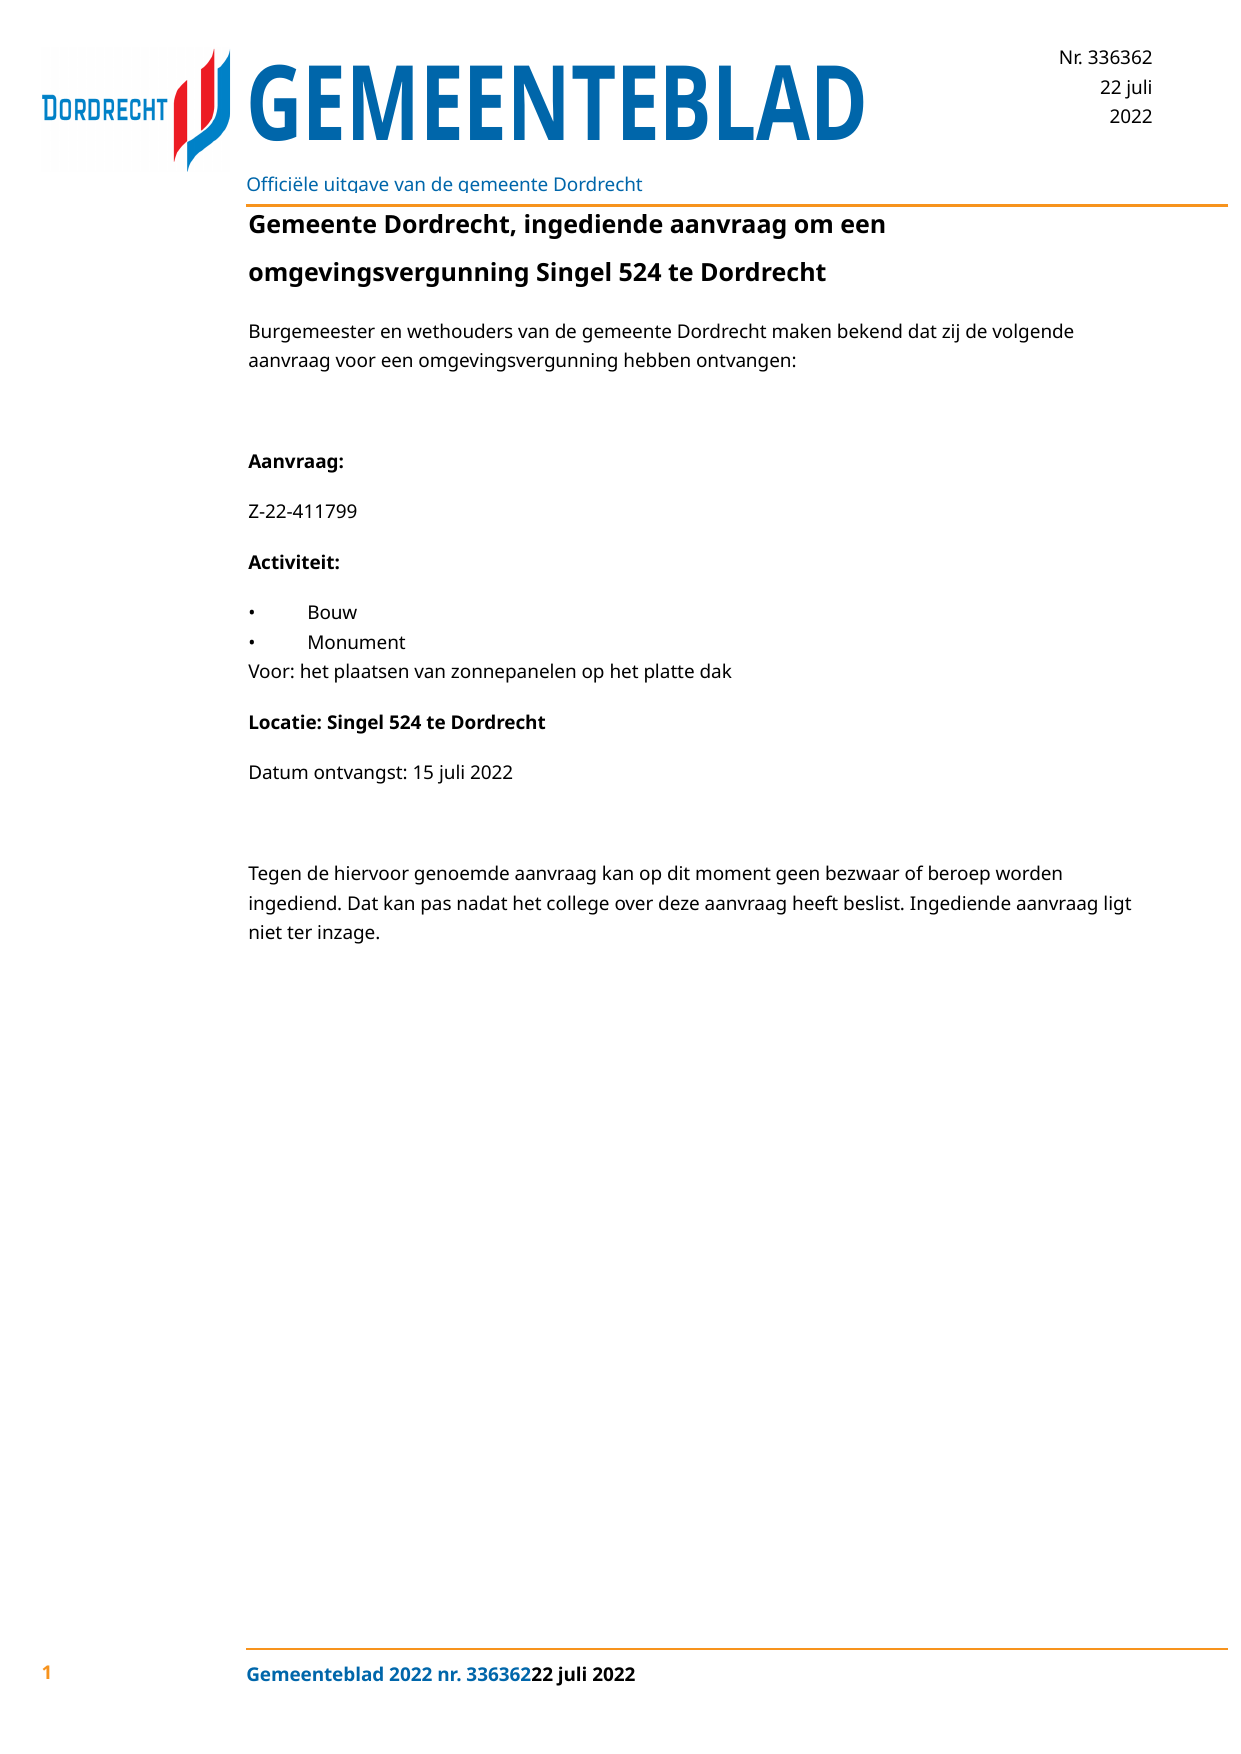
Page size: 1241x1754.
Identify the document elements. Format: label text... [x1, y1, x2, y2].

picture [41, 47, 231, 172]
list Monument [248, 629, 1152, 655]
text Aanvraag: [248, 448, 1152, 474]
text Voor: het plaatsen van zonnepanelen op het platte dak [248, 659, 1152, 684]
text Gemeente Dordrecht, ingediende aanvraag om een omgevingsvergunning Singel 524 te Dordrecht [248, 207, 1152, 288]
list Bouw [248, 599, 1152, 625]
text Locatie: Singel 524 te Dordrecht [248, 709, 1152, 735]
text Burgemeester en wethouders van de gemeente Dordrecht maken bekend dat zij de volgende aanvraag voor een omgevingsvergunning hebben ontvangen: [248, 318, 1152, 373]
text Z-22-411799 [248, 499, 1152, 524]
text Activiteit: [248, 549, 1152, 575]
text Tegen de hiervoor genoemde aanvraag kan op dit moment geen bezwaar of beroep worden ingediend. Dat kan pas nadat het college over deze aanvraag heeft beslist. Ingediende aanvraag ligt niet ter inzage. [248, 860, 1152, 945]
text Datum ontvangst: 15 juli 2022 [248, 759, 1152, 785]
